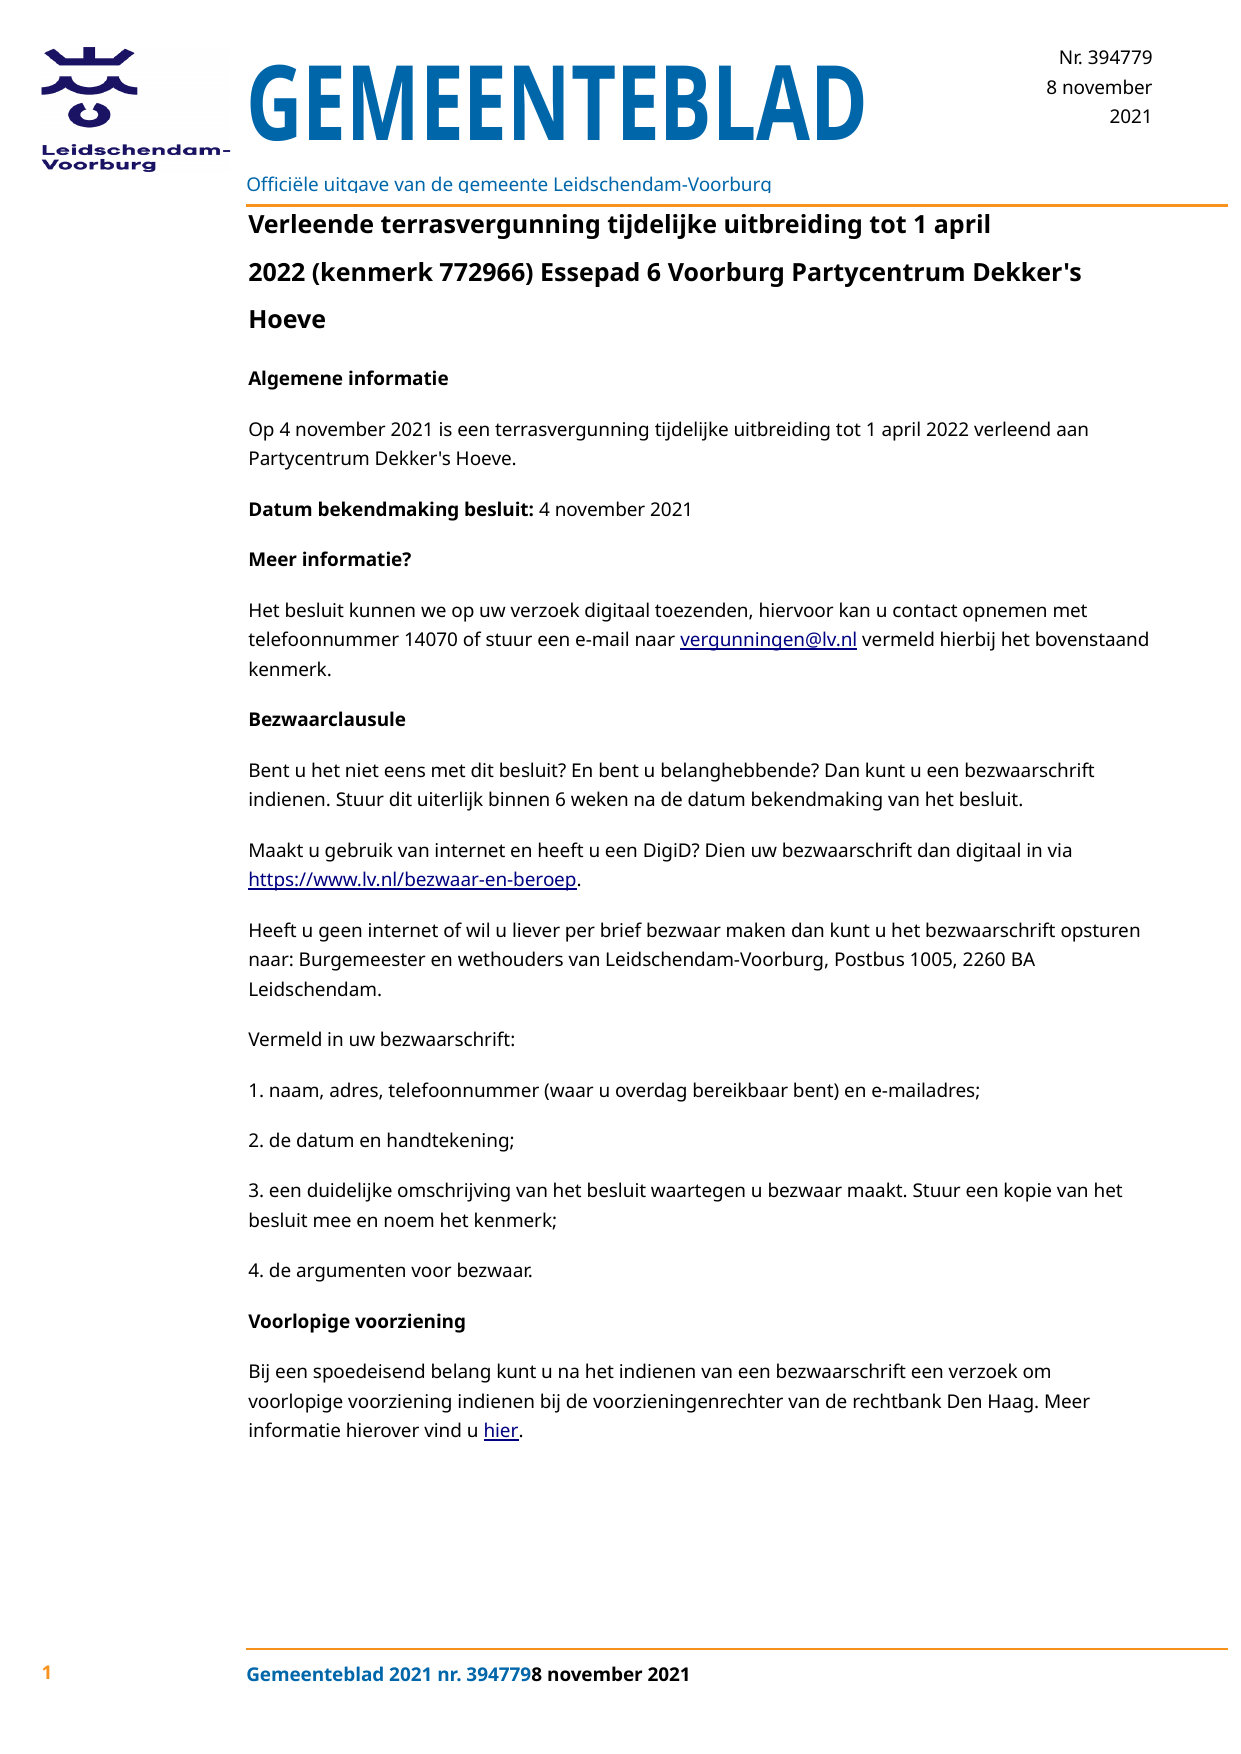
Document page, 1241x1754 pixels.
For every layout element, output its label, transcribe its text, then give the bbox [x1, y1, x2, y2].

text 2. de datum en handtekening; [248, 1127, 1152, 1153]
text Heeft u geen internet of wil u liever per brief bezwaar maken dan kunt u het bezwaarschrift opsturen naar: Burgemeester en wethouders van Leidschendam-Voorburg, Postbus 1005, 2260 BA Leidschendam. [248, 917, 1152, 1002]
text Vermeld in uw bezwaarschrift: [248, 1026, 1152, 1052]
text Het besluit kunnen we op uw verzoek digitaal toezenden, hiervoor kan u contact opnemen met telefoonnummer 14070 of stuur een e-mail naar vergunningen@lv.nl vermeld hierbij het bovenstaand kenmerk. [248, 597, 1152, 682]
text 4. de argumenten voor bezwaar. [248, 1258, 1152, 1283]
text Datum bekendmaking besluit: 4 november 2021 [248, 496, 1152, 522]
text Meer informatie? [248, 546, 1152, 572]
text 1. naam, adres, telefoonnummer (waar u overdag bereikbaar bent) en e-mailadres; [248, 1077, 1152, 1102]
text Verleende terrasvergunning tijdelijke uitbreiding tot 1 april 2022 (kenmerk 772966) Essepad 6 Voorburg Partycentrum Dekker's Hoeve [248, 207, 1152, 336]
text Maakt u gebruik van internet en heeft u een DigiD? Dien uw bezwaarschrift dan digitaal in via https://www.lv.nl/bezwaar-en-beroep. [248, 837, 1152, 892]
text Voorlopige voorziening [248, 1308, 1152, 1334]
picture [41, 47, 231, 172]
text Bezwaarclausule [248, 706, 1152, 732]
text Bent u het niet eens met dit besluit? En bent u belanghebbende? Dan kunt u een bezwaarschrift indienen. Stuur dit uiterlijk binnen 6 weken na de datum bekendmaking van het besluit. [248, 757, 1152, 812]
text Algemene informatie [248, 366, 1152, 391]
text Op 4 november 2021 is een terrasvergunning tijdelijke uitbreiding tot 1 april 2022 verleend aan Partycentrum Dekker's Hoeve. [248, 416, 1152, 471]
text 3. een duidelijke omschrijving van het besluit waartegen u bezwaar maakt. Stuur een kopie van het besluit mee en noem het kenmerk; [248, 1178, 1152, 1233]
text Bij een spoedeisend belang kunt u na het indienen van een bezwaarschrift een verzoek om voorlopige voorziening indienen bij de voorzieningenrechter van de rechtbank Den Haag. Meer informatie hierover vind u hier. [248, 1358, 1152, 1443]
